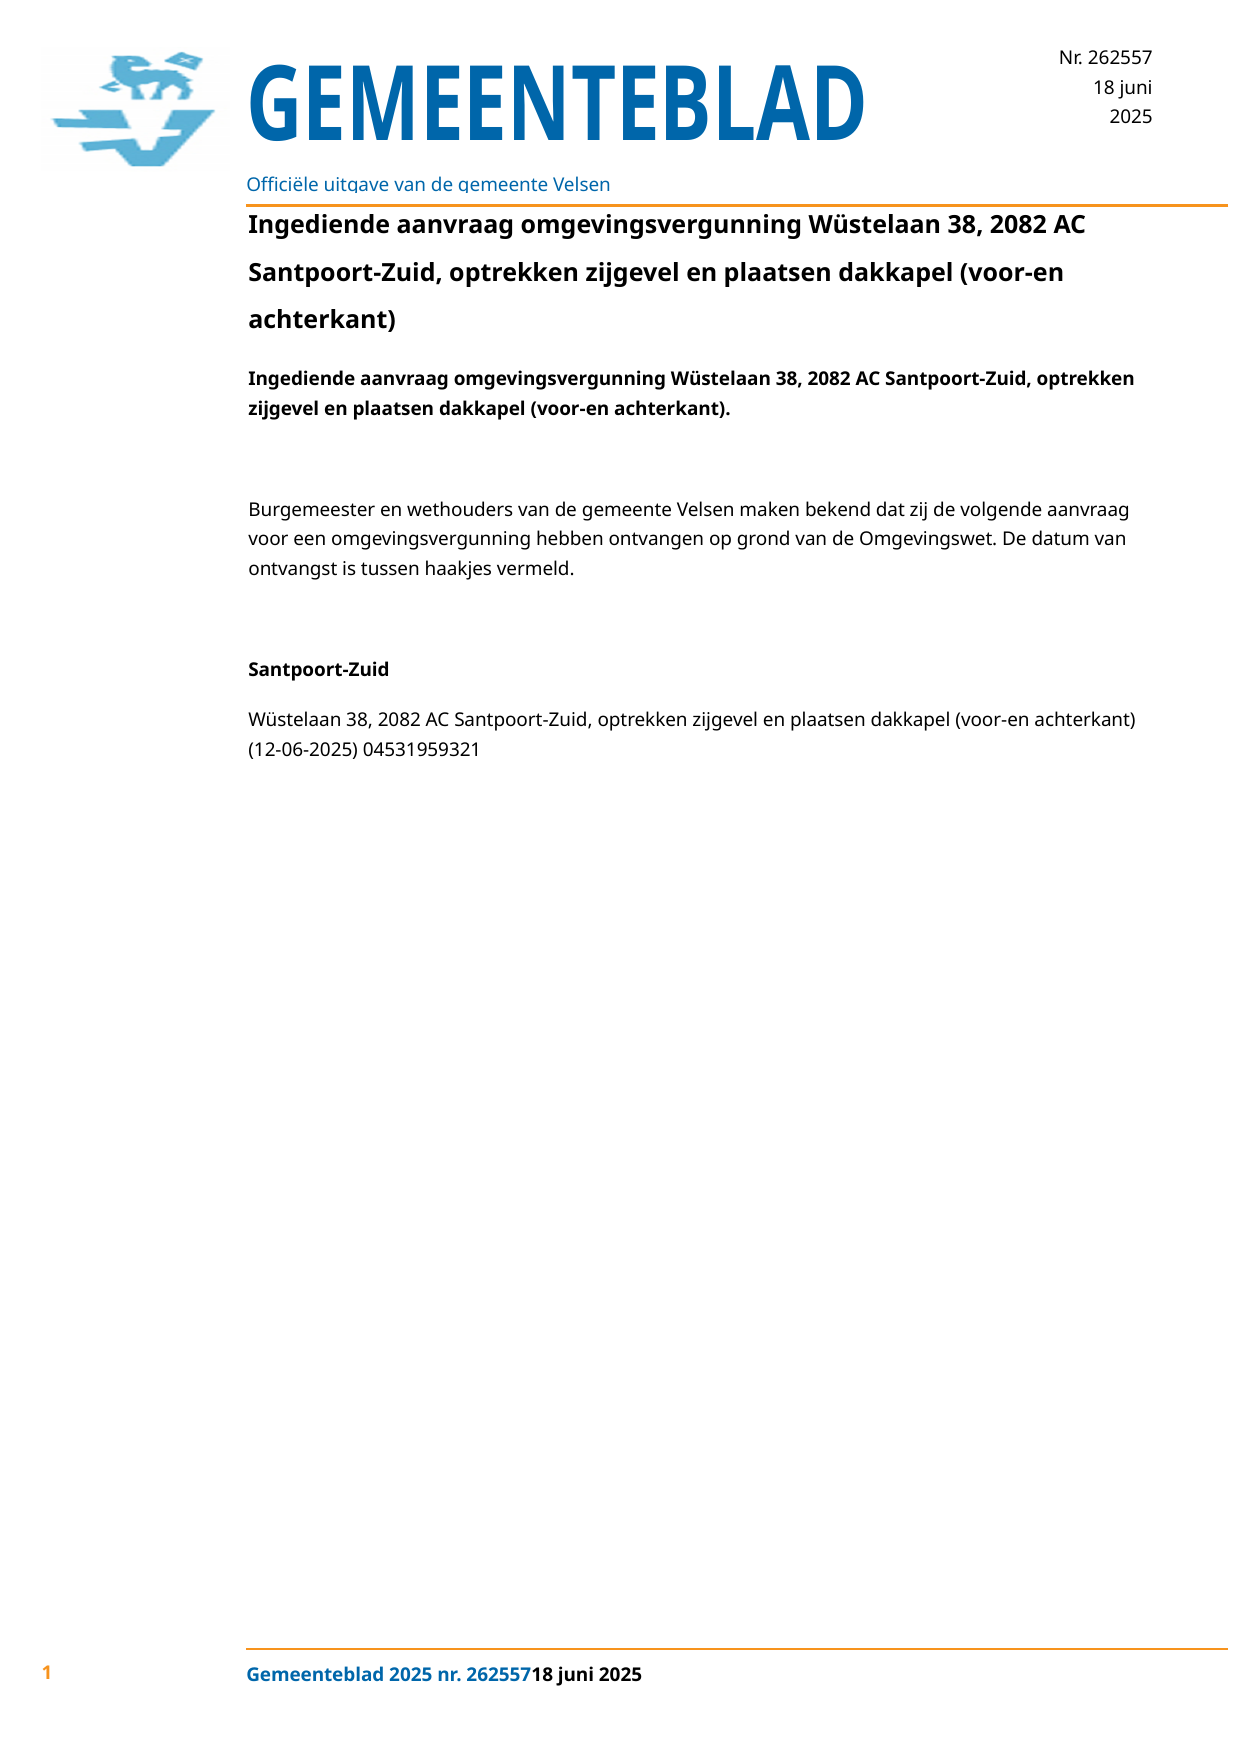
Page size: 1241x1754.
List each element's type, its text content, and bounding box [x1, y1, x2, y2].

text Burgemeester en wethouders van de gemeente Velsen maken bekend dat zij de volgende aanvraag voor een omgevingsvergunning hebben ontvangen op grond van de Omgevingswet. De datum van ontvangst is tussen haakjes vermeld. [248, 496, 1152, 581]
text Ingediende aanvraag omgevingsvergunning Wüstelaan 38, 2082 AC Santpoort-Zuid, optrekken zijgevel en plaatsen dakkapel (voor-en achterkant). [248, 366, 1152, 421]
text Ingediende aanvraag omgevingsvergunning Wüstelaan 38, 2082 AC Santpoort-Zuid, optrekken zijgevel en plaatsen dakkapel (voor-en achterkant) [248, 207, 1152, 336]
text Santpoort-Zuid [248, 656, 1152, 682]
picture [41, 47, 231, 172]
text Wüstelaan 38, 2082 AC Santpoort-Zuid, optrekken zijgevel en plaatsen dakkapel (voor-en achterkant) (12-06-2025) 04531959321 [248, 706, 1152, 762]
